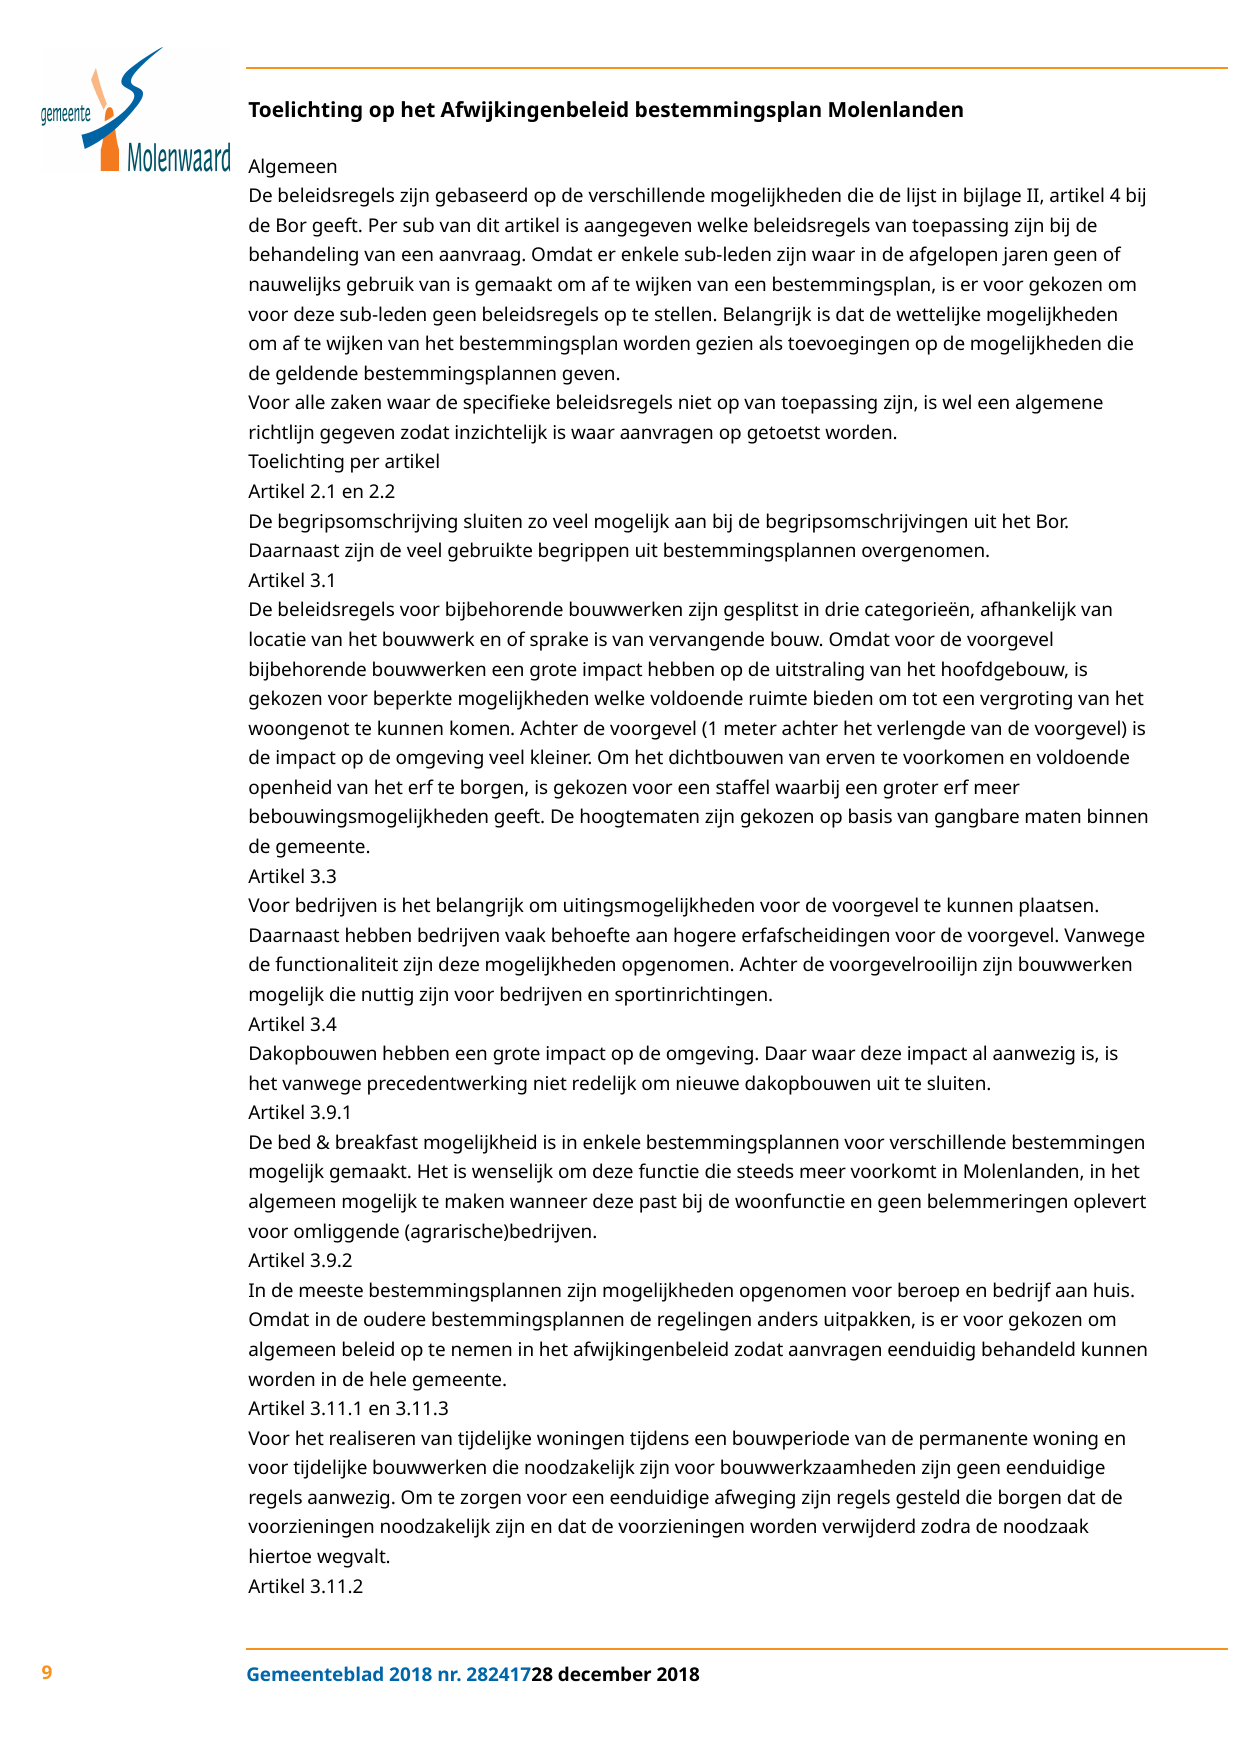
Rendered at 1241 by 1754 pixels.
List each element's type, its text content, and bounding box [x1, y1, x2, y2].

text Artikel 3.11.1 en 3.11.3 [248, 1395, 1152, 1421]
text Toelichting per artikel [248, 449, 1152, 474]
text Artikel 3.1 [248, 567, 1152, 593]
text De beleidsregels voor bijbehorende bouwwerken zijn gesplitst in drie categorieën, afhankelijk van locatie van het bouwwerk en of sprake is van vervangende bouw. Omdat voor de voorgevel bijbehorende bouwwerken een grote impact hebben op de uitstraling van het hoofdgebouw, is gekozen voor beperkte mogelijkheden welke voldoende ruimte bieden om tot een vergroting van het woongenot te kunnen komen. Achter de voorgevel (1 meter achter het verlengde van de voorgevel) is de impact op de omgeving veel kleiner. Om het dichtbouwen van erven te voorkomen en voldoende openheid van het erf te borgen, is gekozen voor een staffel waarbij een groter erf meer bebouwingsmogelijkheden geeft. De hoogtematen zijn gekozen op basis van gangbare maten binnen de gemeente. [248, 597, 1152, 859]
text In de meeste bestemmingsplannen zijn mogelijkheden opgenomen voor beroep en bedrijf aan huis. Omdat in de oudere bestemmingsplannen de regelingen anders uitpakken, is er voor gekozen om algemeen beleid op te nemen in het afwijkingenbeleid zodat aanvragen eenduidig behandeld kunnen worden in de hele gemeente. [248, 1277, 1152, 1392]
text Artikel 3.4 [248, 1011, 1152, 1037]
picture [41, 47, 231, 172]
text Artikel 3.3 [248, 863, 1152, 889]
text Artikel 3.11.2 [248, 1573, 1152, 1599]
text Voor het realiseren van tijdelijke woningen tijdens een bouwperiode van de permanente woning en voor tijdelijke bouwwerken die noodzakelijk zijn voor bouwwerkzaamheden zijn geen eenduidige regels aanwezig. Om te zorgen voor een eenduidige afweging zijn regels gesteld die borgen dat de voorzieningen noodzakelijk zijn en dat de voorzieningen worden verwijderd zodra de noodzaak hiertoe wegvalt. [248, 1425, 1152, 1569]
text Voor alle zaken waar de specifieke beleidsregels niet op van toepassing zijn, is wel een algemene richtlijn gegeven zodat inzichtelijk is waar aanvragen op getoetst worden. [248, 389, 1152, 445]
text Artikel 3.9.1 [248, 1099, 1152, 1125]
text Toelichting op het Afwijkingenbeleid bestemmingsplan Molenlanden [248, 95, 1152, 123]
text Artikel 3.9.2 [248, 1247, 1152, 1273]
text De beleidsregels zijn gebaseerd op de verschillende mogelijkheden die de lijst in bijlage II, artikel 4 bij de Bor geeft. Per sub van dit artikel is aangegeven welke beleidsregels van toepassing zijn bij de behandeling van een aanvraag. Omdat er enkele sub-leden zijn waar in de afgelopen jaren geen of nauwelijks gebruik van is gemaakt om af te wijken van een bestemmingsplan, is er voor gekozen om voor deze sub-leden geen beleidsregels op te stellen. Belangrijk is dat de wettelijke mogelijkheden om af te wijken van het bestemmingsplan worden gezien als toevoegingen op de mogelijkheden die de geldende bestemmingsplannen geven. [248, 182, 1152, 386]
text De bed & breakfast mogelijkheid is in enkele bestemmingsplannen voor verschillende bestemmingen mogelijk gemaakt. Het is wenselijk om deze functie die steeds meer voorkomt in Molenlanden, in het algemeen mogelijk te maken wanneer deze past bij de woonfunctie en geen belemmeringen oplevert voor omliggende (agrarische)bedrijven. [248, 1129, 1152, 1244]
text Artikel 2.1 en 2.2 [248, 478, 1152, 504]
text Voor bedrijven is het belangrijk om uitingsmogelijkheden voor de voorgevel te kunnen plaatsen. Daarnaast hebben bedrijven vaak behoefte aan hogere erfafscheidingen voor de voorgevel. Vanwege de functionaliteit zijn deze mogelijkheden opgenomen. Achter de voorgevelrooilijn zijn bouwwerken mogelijk die nuttig zijn voor bedrijven en sportinrichtingen. [248, 892, 1152, 1007]
text De begripsomschrijving sluiten zo veel mogelijk aan bij de begripsomschrijvingen uit het Bor. Daarnaast zijn de veel gebruikte begrippen uit bestemmingsplannen overgenomen. [248, 508, 1152, 563]
text Algemeen [248, 153, 1152, 179]
text Dakopbouwen hebben een grote impact op de omgeving. Daar waar deze impact al aanwezig is, is het vanwege precedentwerking niet redelijk om nieuwe dakopbouwen uit te sluiten. [248, 1040, 1152, 1096]
